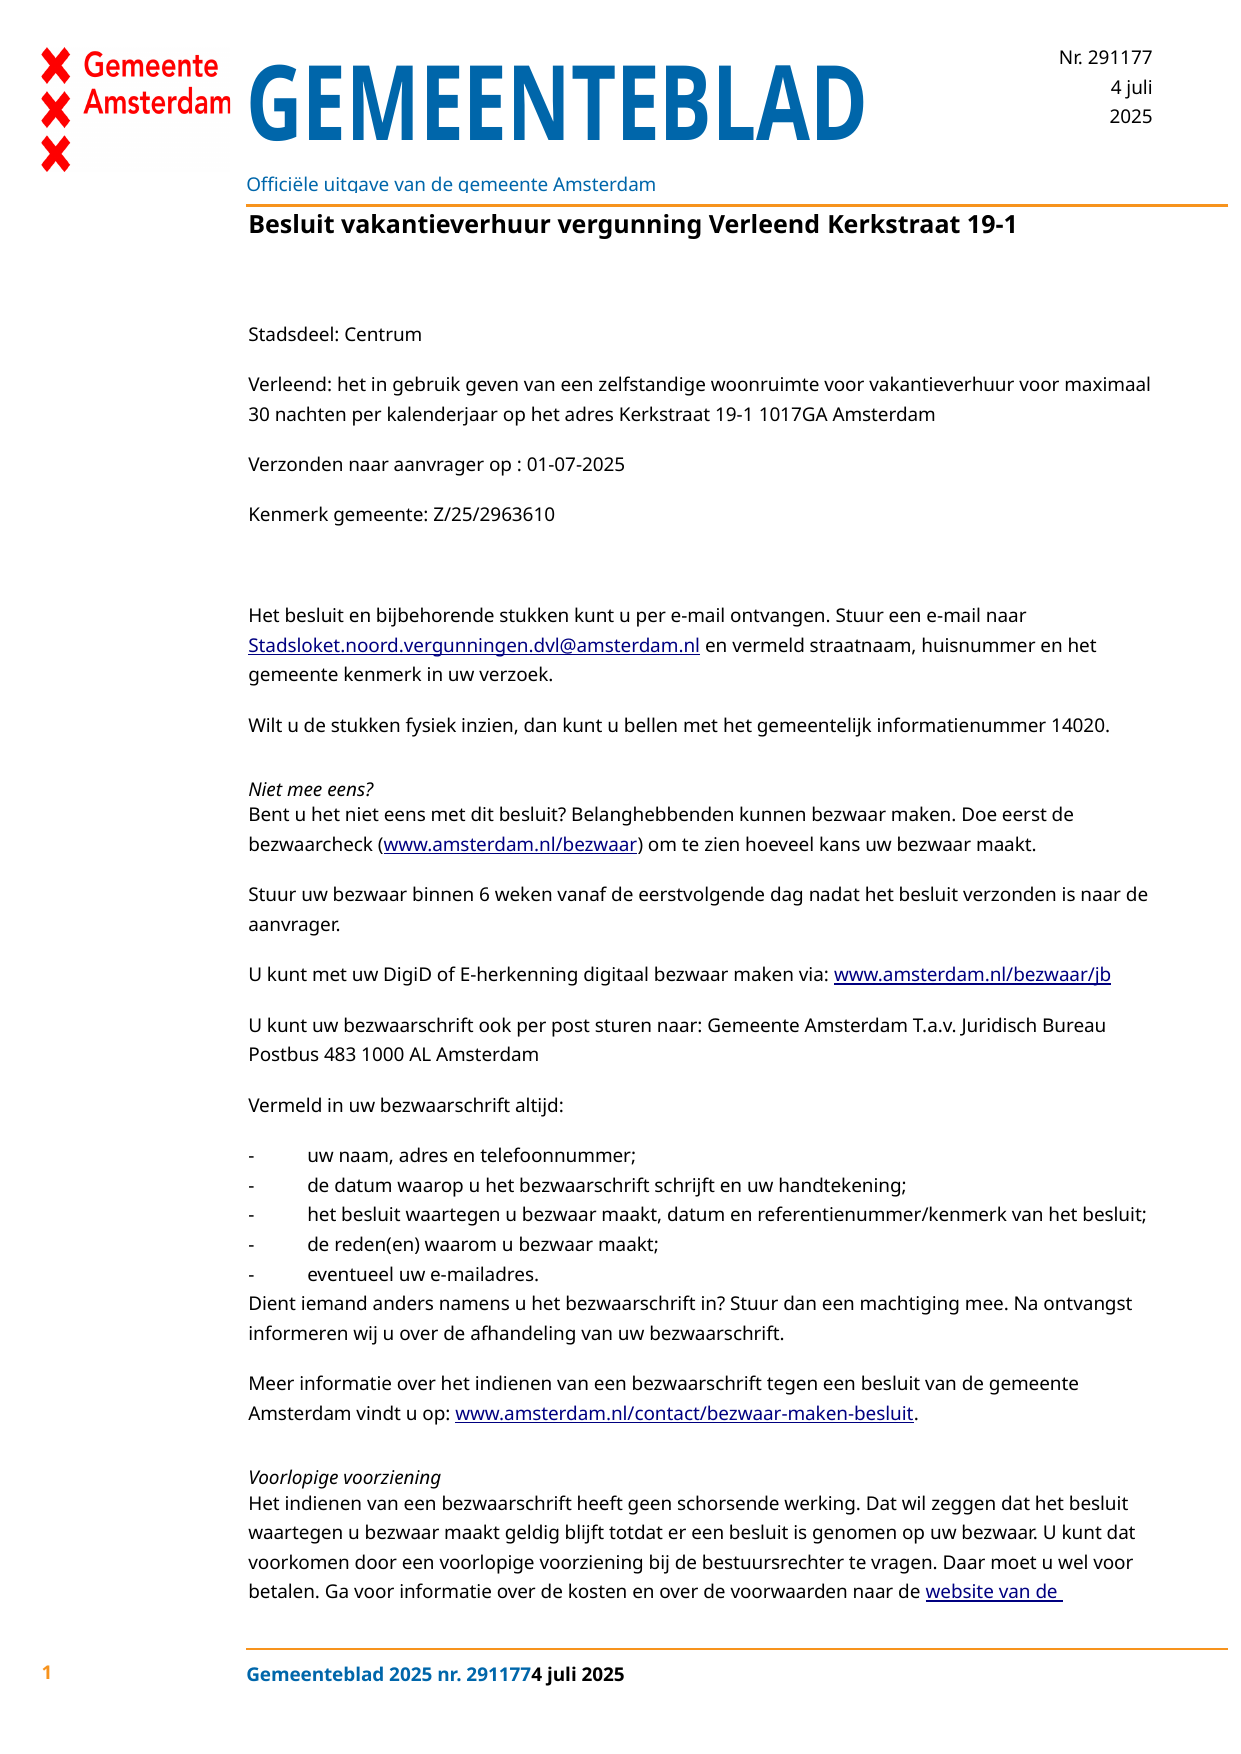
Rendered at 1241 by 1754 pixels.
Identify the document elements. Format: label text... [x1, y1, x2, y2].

text Stadsdeel: Centrum [248, 321, 1152, 346]
text Stuur uw bezwaar binnen 6 weken vanaf de eerstvolgende dag nadat het besluit verzonden is naar de aanvrager. [248, 882, 1152, 937]
text Wilt u de stukken fysiek inzien, dan kunt u bellen met het gemeentelijk informatienummer 14020. [248, 712, 1152, 738]
text Verleend: het in gebruik geven van een zelfstandige woonruimte voor vakantieverhuur voor maximaal 30 nachten per kalenderjaar op het adres Kerkstraat 19-1 1017GA Amsterdam [248, 371, 1152, 426]
text Besluit vakantieverhuur vergunning Verleend Kerkstraat 19-1 [248, 207, 1152, 241]
text Meer informatie over het indienen van een bezwaarschrift tegen een besluit van de gemeente Amsterdam vindt u op: www.amsterdam.nl/contact/bezwaar-maken-besluit. [248, 1370, 1152, 1426]
list eventueel uw e-mailadres. [248, 1261, 1152, 1287]
text U kunt met uw DigiD of E-herkenning digitaal bezwaar maken via: www.amsterdam.nl/bezwaar/jb [248, 962, 1152, 987]
text Dient iemand anders namens u het bezwaarschrift in? Stuur dan een machtiging mee. Na ontvangst informeren wij u over de afhandeling van uw bezwaarschrift. [248, 1290, 1152, 1346]
text Niet mee eens? [248, 776, 1152, 802]
list uw naam, adres en telefoonnummer; [248, 1142, 1152, 1168]
text Verzonden naar aanvrager op : 01-07-2025 [248, 451, 1152, 477]
text Het besluit en bijbehorende stukken kunt u per e-mail ontvangen. Stuur een e-mail naar Stadsloket.noord.vergunningen.dvl@amsterdam.nl en vermeld straatnaam, huisnummer en het gemeente kenmerk in uw verzoek. [248, 602, 1152, 687]
list de reden(en) waarom u bezwaar maakt; [248, 1231, 1152, 1257]
text Vermeld in uw bezwaarschrift altijd: [248, 1092, 1152, 1118]
text Bent u het niet eens met dit besluit? Belanghebbenden kunnen bezwaar maken. Doe eerst de bezwaarcheck (www.amsterdam.nl/bezwaar) om te zien hoeveel kans uw bezwaar maakt. [248, 802, 1152, 857]
text U kunt uw bezwaarschrift ook per post sturen naar: Gemeente Amsterdam T.a.v. Juridisch Bureau Postbus 483 1000 AL Amsterdam [248, 1012, 1152, 1067]
text Het indienen van een bezwaarschrift heeft geen schorsende werking. Dat wil zeggen dat het besluit waartegen u bezwaar maakt geldig blijft totdat er een besluit is genomen op uw bezwaar. U kunt dat voorkomen door een voorlopige voorziening bij de bestuursrechter te vragen. Daar moet u wel voor betalen. Ga voor informatie over de kosten en over de voorwaarden naar de website van de [248, 1490, 1152, 1604]
list het besluit waartegen u bezwaar maakt, datum en referentienummer/kenmerk van het besluit; [248, 1202, 1152, 1227]
picture [41, 47, 231, 172]
list de datum waarop u het bezwaarschrift schrijft en uw handtekening; [248, 1172, 1152, 1198]
text Voorlopige voorziening [248, 1464, 1152, 1490]
text Kenmerk gemeente: Z/25/2963610 [248, 502, 1152, 527]
